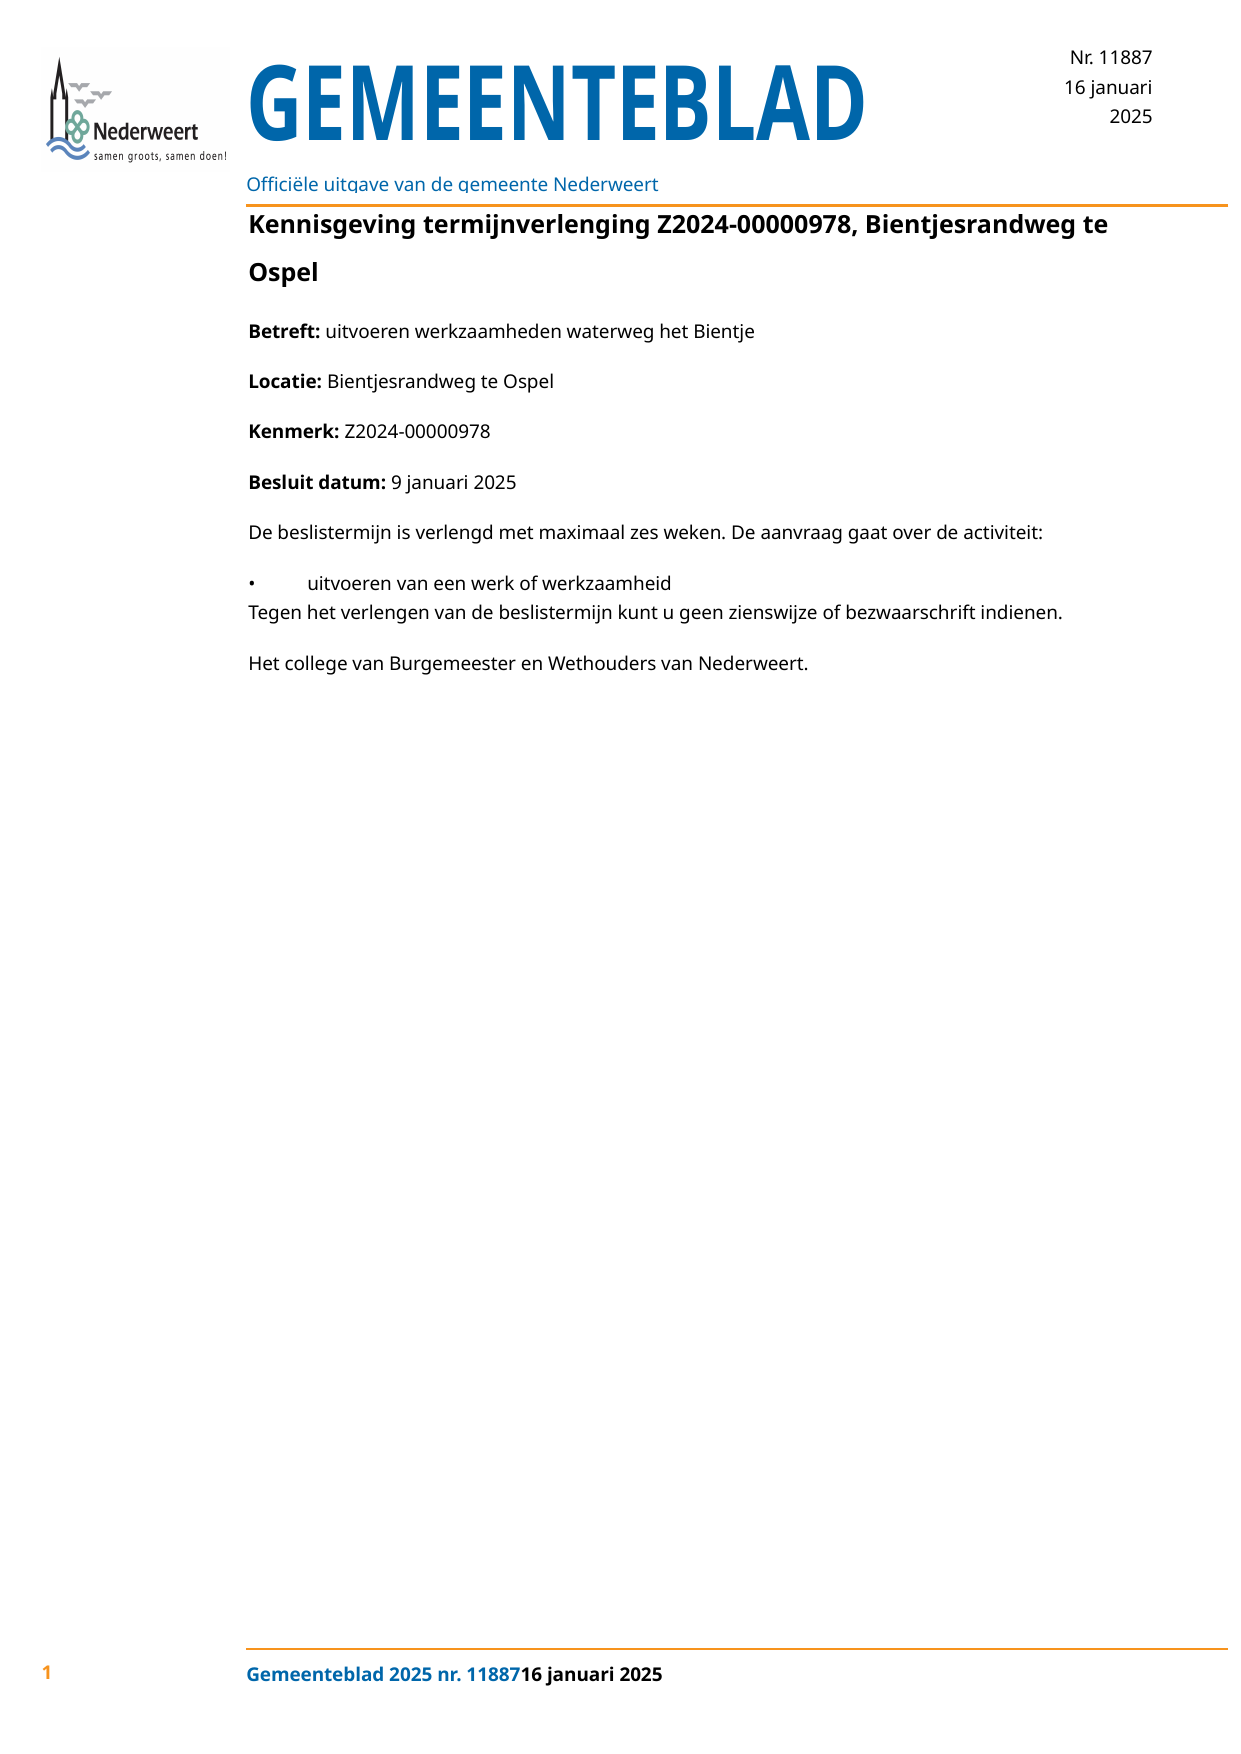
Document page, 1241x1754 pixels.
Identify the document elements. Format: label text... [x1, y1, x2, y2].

text De beslistermijn is verlengd met maximaal zes weken. De aanvraag gaat over de activiteit: [248, 519, 1152, 545]
picture [41, 47, 231, 172]
text Locatie: Bientjesrandweg te Ospel [248, 368, 1152, 394]
text Besluit datum: 9 januari 2025 [248, 469, 1152, 495]
text Betreft: uitvoeren werkzaamheden waterweg het Bientje [248, 318, 1152, 344]
text Het college van Burgemeester en Wethouders van Nederweert. [248, 650, 1152, 676]
text Kenmerk: Z2024-00000978 [248, 419, 1152, 444]
text Kennisgeving termijnverlenging Z2024-00000978, Bientjesrandweg te Ospel [248, 207, 1152, 288]
list uitvoeren van een werk of werkzaamheid [248, 570, 1152, 596]
text Tegen het verlengen van de beslistermijn kunt u geen zienswijze of bezwaarschrift indienen. [248, 599, 1152, 625]
